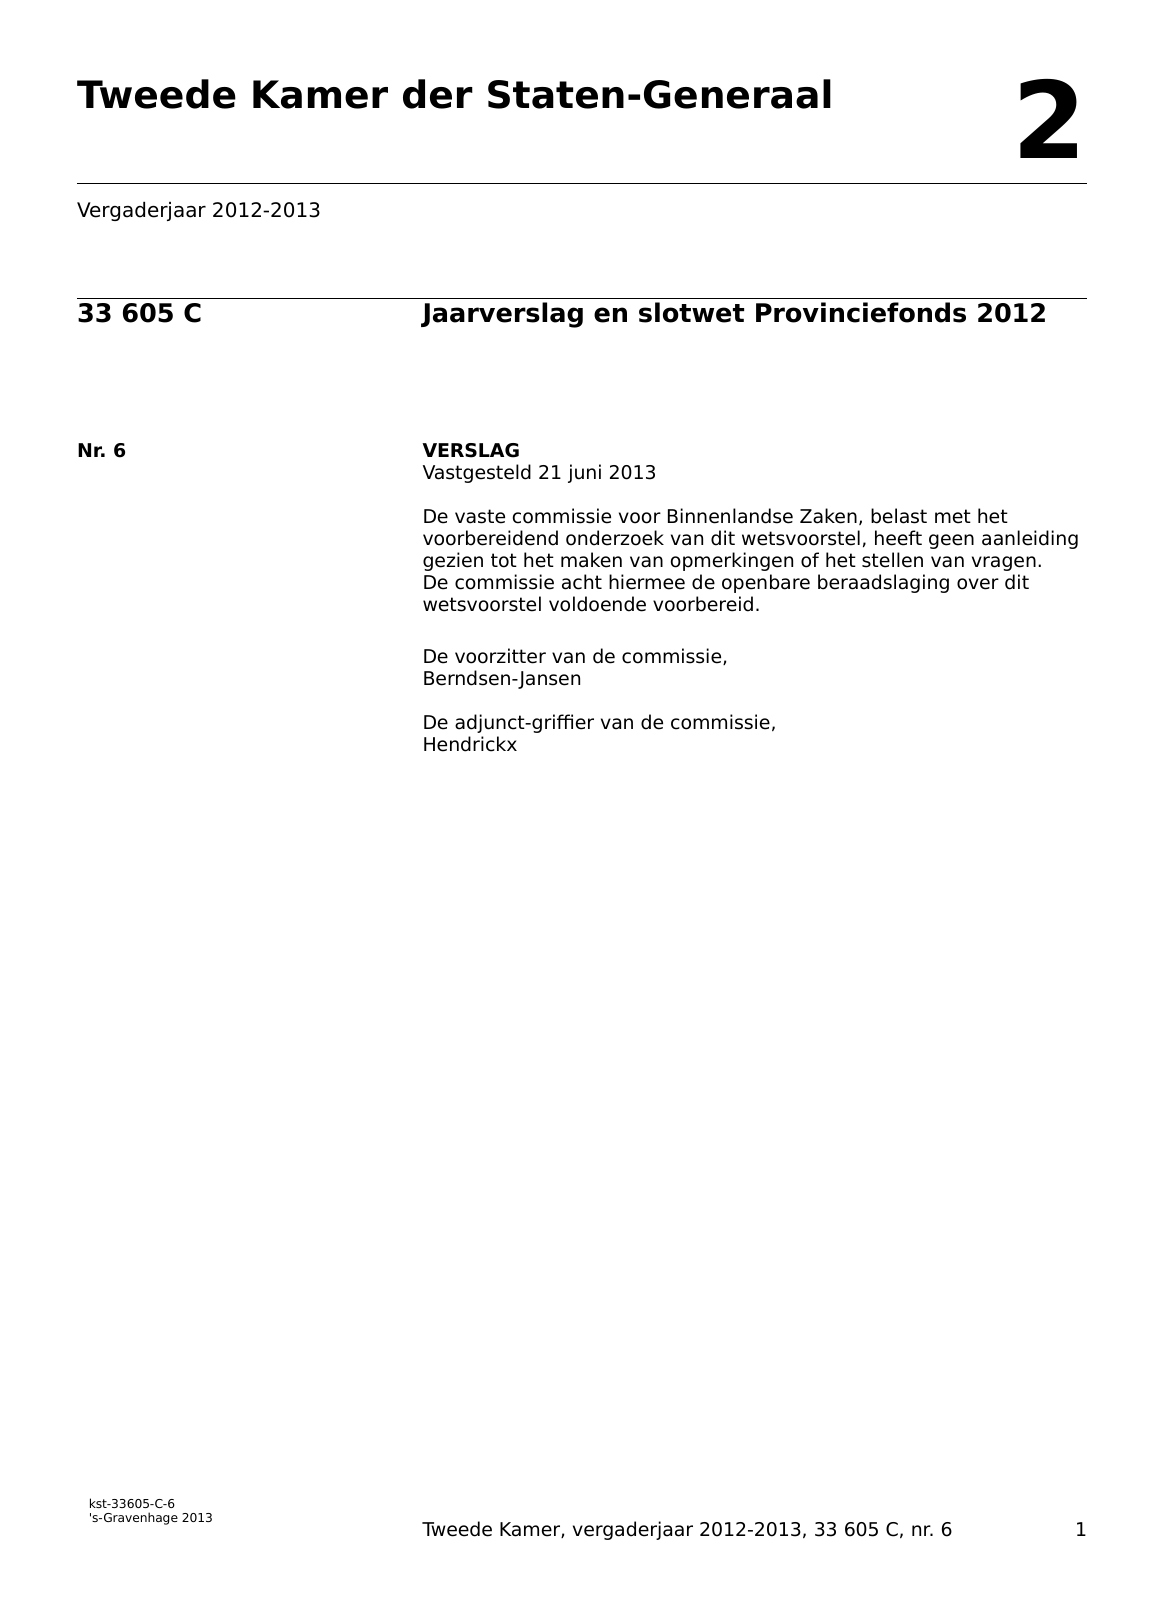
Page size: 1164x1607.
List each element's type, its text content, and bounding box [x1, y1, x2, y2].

text De voorzitter van de commissie, Berndsen-Jansen [422, 646, 1087, 690]
subtitle 33 605 C Jaarverslag en slotwet Provinciefonds 2012 [77, 299, 1087, 329]
table_header Tweede Kamer der Staten-Generaal [77, 59, 886, 183]
table_cell Vergaderjaar 2012-2013 [77, 184, 1087, 298]
text Vastgesteld 21 juni 2013 [422, 462, 1087, 484]
text De vaste commissie voor Binnenlandse Zaken, belast met het voorbereidend onderzoek van dit wetsvoorstel, heeft geen aanleiding gezien tot het maken van opmerkingen of het stellen van vragen. [422, 506, 1087, 572]
text kst-33605-C-6 [88, 1497, 323, 1511]
text De adjunct-griffier van de commissie, Hendrickx [422, 712, 1087, 756]
subtitle Nr. 6 VERSLAG [77, 440, 1087, 462]
text De commissie acht hiermee de openbare beraadslaging over dit wetsvoorstel voldoende voorbereid. [422, 572, 1087, 616]
table_header 2 [886, 59, 1087, 183]
text 's-Gravenhage 2013 [88, 1511, 323, 1525]
